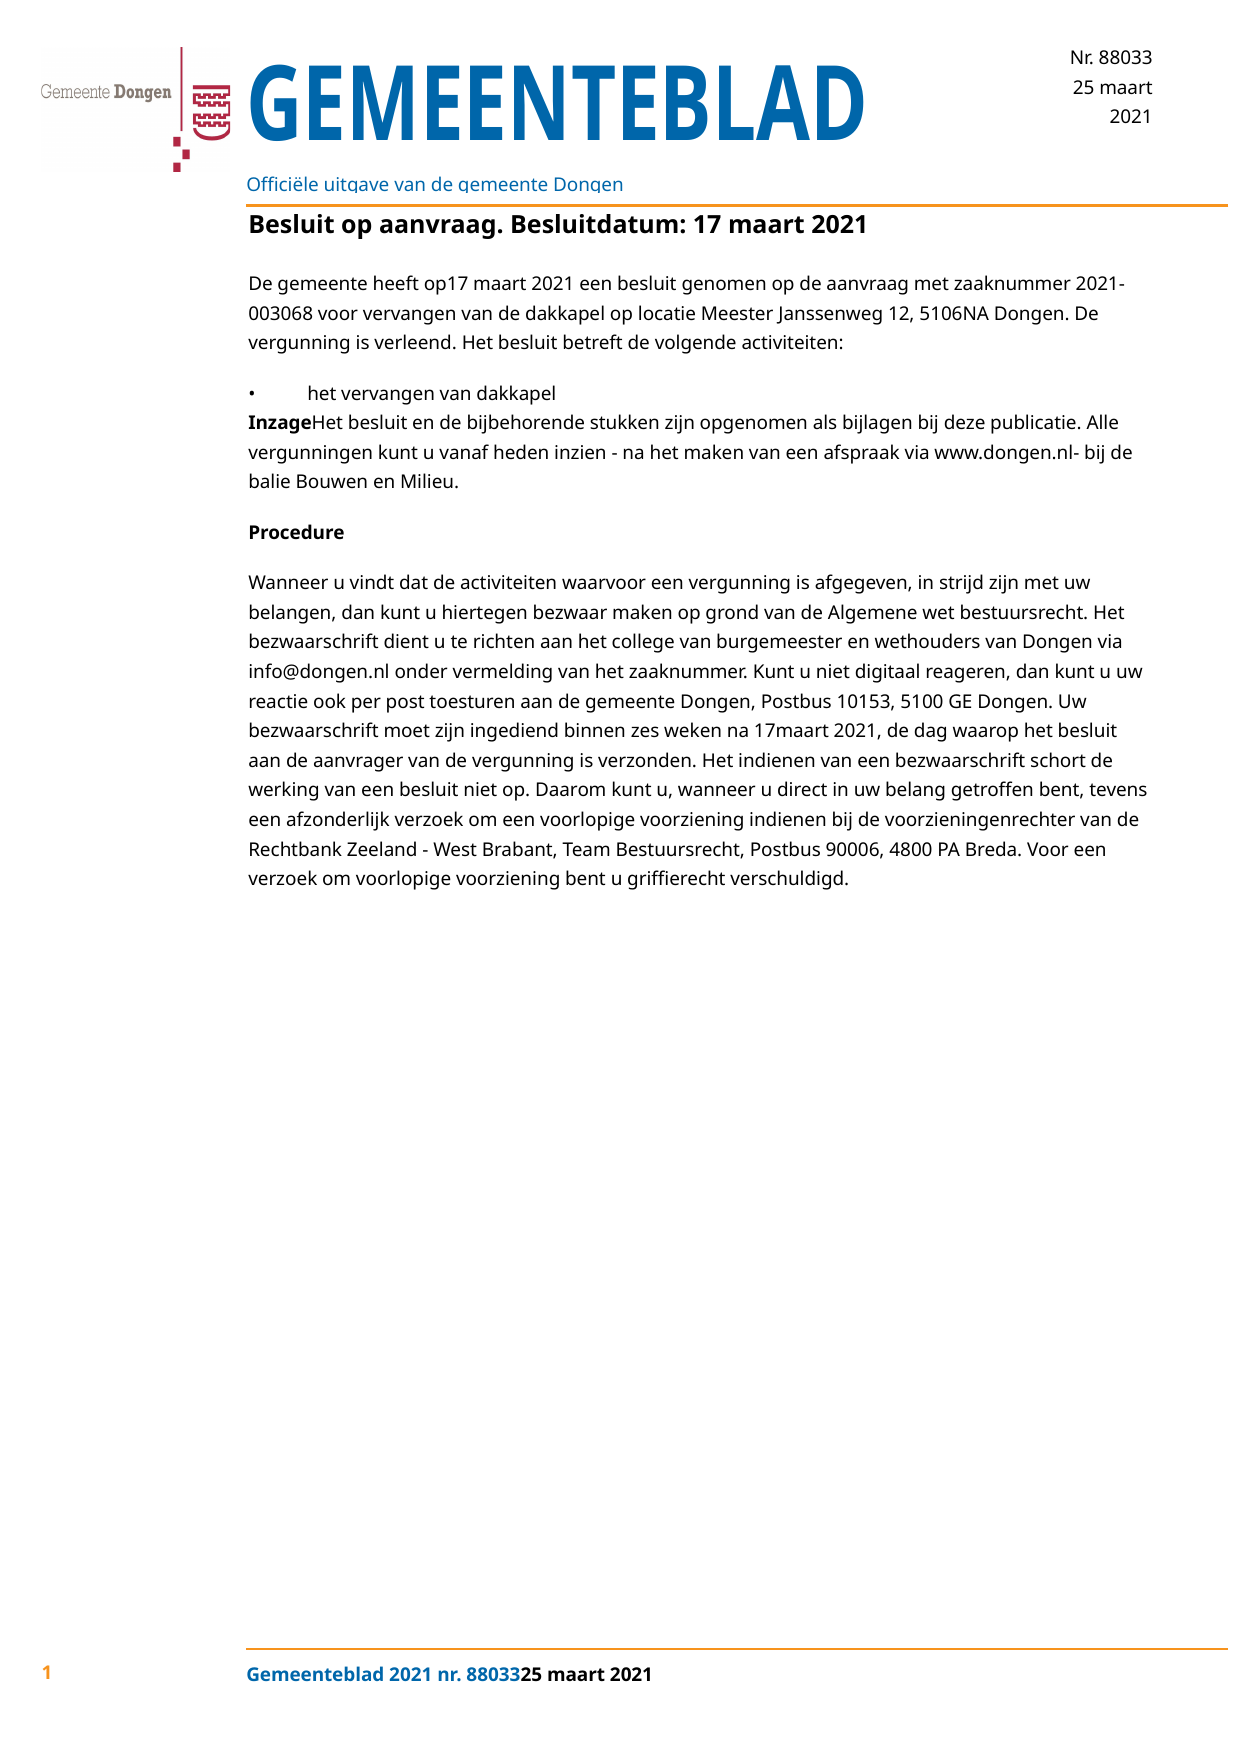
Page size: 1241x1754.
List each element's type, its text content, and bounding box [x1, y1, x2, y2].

text De gemeente heeft op17 maart 2021 een besluit genomen op de aanvraag met zaaknummer 2021-003068 voor vervangen van de dakkapel op locatie Meester Janssenweg 12, 5106NA Dongen. De vergunning is verleend. Het besluit betreft de volgende activiteiten: [248, 270, 1152, 355]
picture [41, 47, 231, 172]
list het vervangen van dakkapel [248, 380, 1152, 406]
text InzageHet besluit en de bijbehorende stukken zijn opgenomen als bijlagen bij deze publicatie. Alle vergunningen kunt u vanaf heden inzien - na het maken van een afspraak via www.dongen.nl- bij de balie Bouwen en Milieu. [248, 409, 1152, 494]
text Procedure [248, 519, 1152, 545]
text Wanneer u vindt dat de activiteiten waarvoor een vergunning is afgegeven, in strijd zijn met uw belangen, dan kunt u hiertegen bezwaar maken op grond van de Algemene wet bestuursrecht. Het bezwaarschrift dient u te richten aan het college van burgemeester en wethouders van Dongen via info@dongen.nl onder vermelding van het zaaknummer. Kunt u niet digitaal reageren, dan kunt u uw reactie ook per post toesturen aan de gemeente Dongen, Postbus 10153, 5100 GE Dongen. Uw bezwaarschrift moet zijn ingediend binnen zes weken na 17maart 2021, de dag waarop het besluit aan de aanvrager van de vergunning is verzonden. Het indienen van een bezwaarschrift schort de werking van een besluit niet op. Daarom kunt u, wanneer u direct in uw belang getroffen bent, tevens een afzonderlijk verzoek om een voorlopige voorziening indienen bij de voorzieningenrechter van de Rechtbank Zeeland - West Brabant, Team Bestuursrecht, Postbus 90006, 4800 PA Breda. Voor een verzoek om voorlopige voorziening bent u griffierecht verschuldigd. [248, 569, 1152, 891]
text Besluit op aanvraag. Besluitdatum: 17 maart 2021 [248, 207, 1152, 241]
